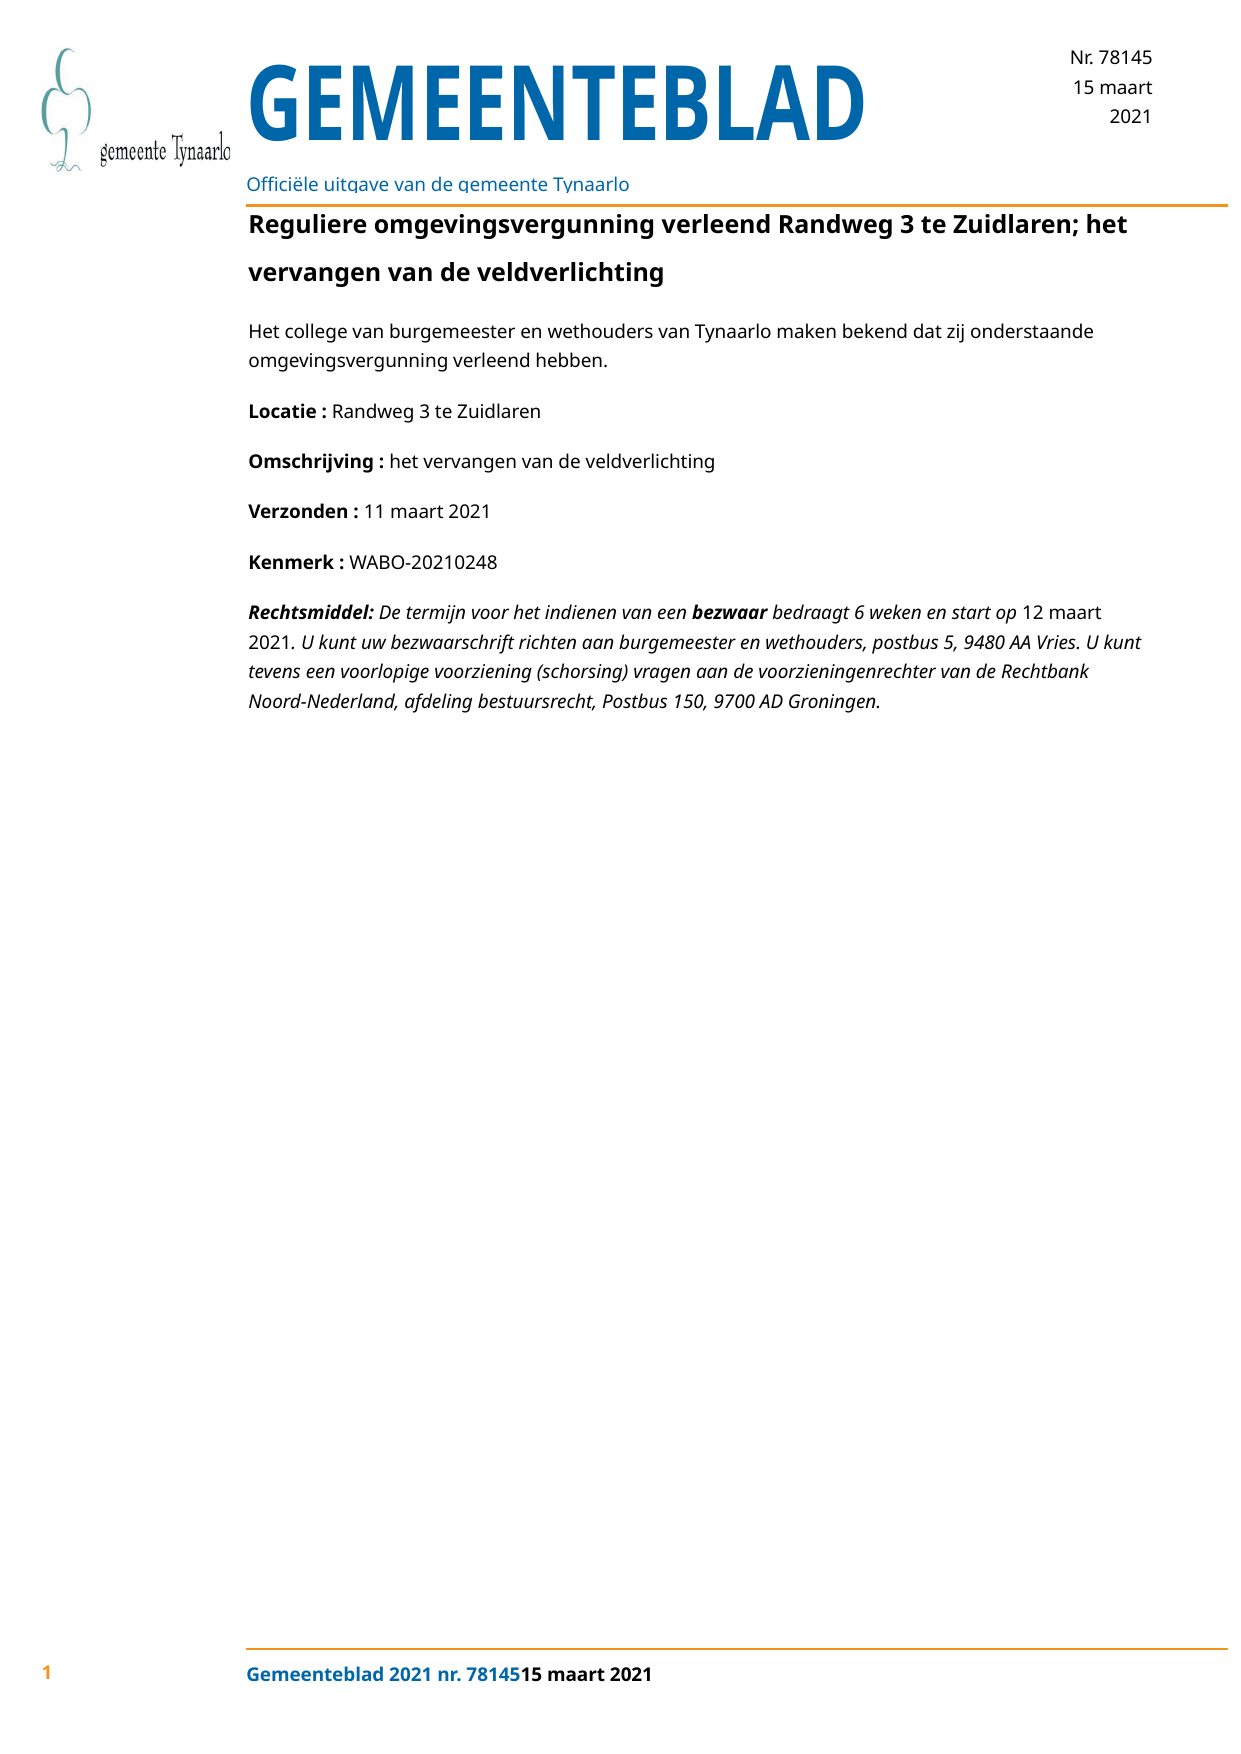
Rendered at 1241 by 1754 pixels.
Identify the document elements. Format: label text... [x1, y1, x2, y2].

text Omschrijving : het vervangen van de veldverlichting [248, 448, 1152, 474]
text Verzonden : 11 maart 2021 [248, 499, 1152, 524]
text Rechtsmiddel: De termijn voor het indienen van een bezwaar bedraagt 6 weken en start op 12 maart 2021. U kunt uw bezwaarschrift richten aan burgemeester en wethouders, postbus 5, 9480 AA Vries. U kunt tevens een voorlopige voorziening (schorsing) vragen aan de voorzieningenrechter van de Rechtbank Noord-Nederland, afdeling bestuursrecht, Postbus 150, 9700 AD Groningen. [248, 599, 1152, 714]
text Locatie : Randweg 3 te Zuidlaren [248, 398, 1152, 424]
text Reguliere omgevingsvergunning verleend Randweg 3 te Zuidlaren; het vervangen van de veldverlichting [248, 207, 1152, 288]
text Het college van burgemeester en wethouders van Tynaarlo maken bekend dat zij onderstaande omgevingsvergunning verleend hebben. [248, 318, 1152, 373]
picture [41, 47, 231, 172]
text Kenmerk : WABO-20210248 [248, 549, 1152, 575]
